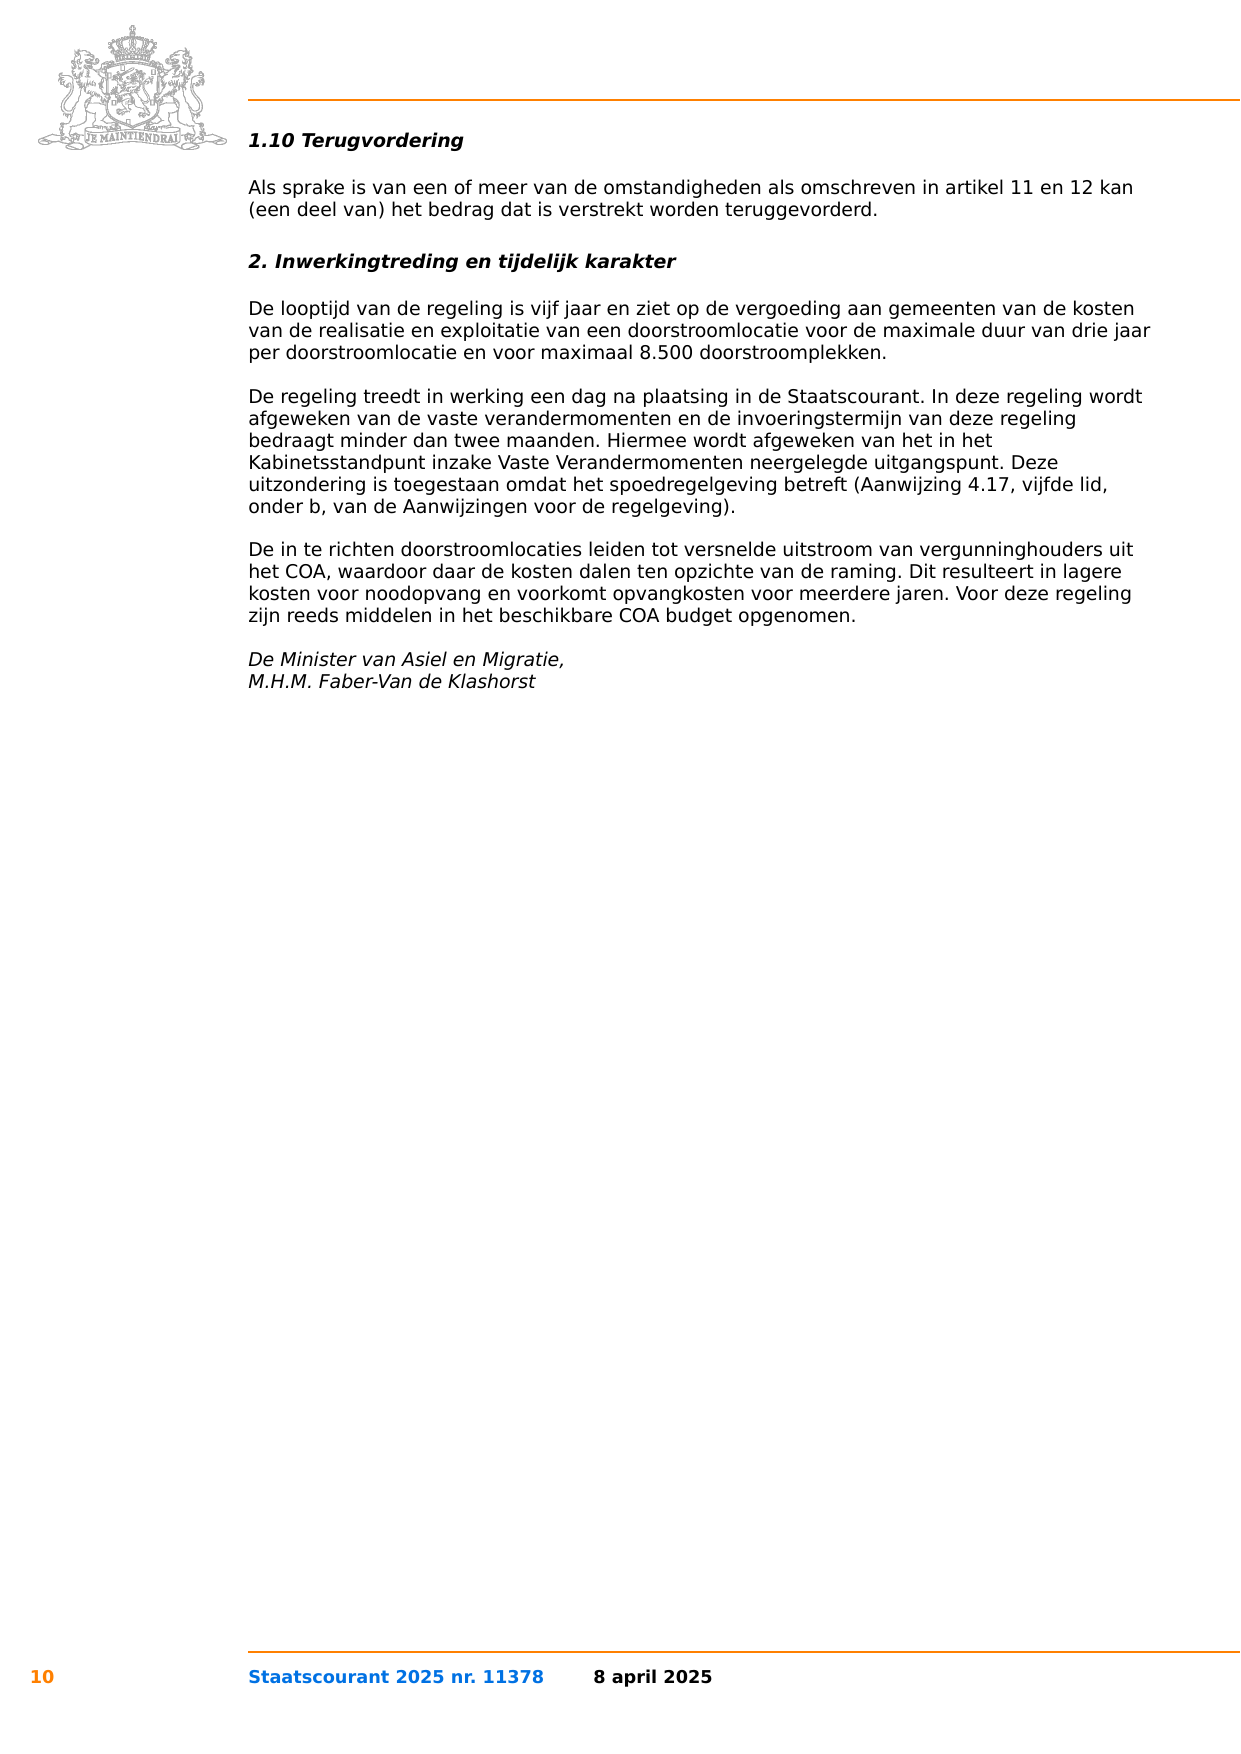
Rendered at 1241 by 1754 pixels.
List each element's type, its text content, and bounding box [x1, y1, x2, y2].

text De regeling treedt in werking een dag na plaatsing in de Staatscourant. In deze regeling wordt afgeweken van de vaste verandermomenten en de invoeringstermijn van deze regeling bedraagt minder dan twee maanden. Hiermee wordt afgeweken van het in het Kabinetsstandpunt inzake Vaste Verandermomenten neergelegde uitgangspunt. Deze uitzondering is toegestaan omdat het spoedregelgeving betreft (Aanwijzing 4.17, vijfde lid, onder b, van de Aanwijzingen voor de regelgeving). [248, 386, 1163, 517]
text De looptijd van de regeling is vijf jaar en ziet op de vergoeding aan gemeenten van de kosten van de realisatie en exploitatie van een doorstroomlocatie voor de maximale duur van drie jaar per doorstroomlocatie en voor maximaal 8.500 doorstroomplekken. [248, 298, 1163, 364]
text De Minister van Asiel en Migratie, M.H.M. Faber-Van de Klashorst [248, 649, 1163, 693]
subtitle 1.10 Terugvordering [248, 130, 1163, 152]
subtitle 2. Inwerkingtreding en tijdelijk karakter [248, 251, 1163, 273]
text Als sprake is van een of meer van de omstandigheden als omschreven in artikel 11 en 12 kan (een deel van) het bedrag dat is verstrekt worden teruggevorderd. [248, 177, 1163, 221]
picture [38, 25, 227, 150]
text De in te richten doorstroomlocaties leiden tot versnelde uitstroom van vergunninghouders uit het COA, waardoor daar de kosten dalen ten opzichte van de raming. Dit resulteert in lagere kosten voor noodopvang en voorkomt opvangkosten voor meerdere jaren. Voor deze regeling zijn reeds middelen in het beschikbare COA budget opgenomen. [248, 539, 1163, 627]
